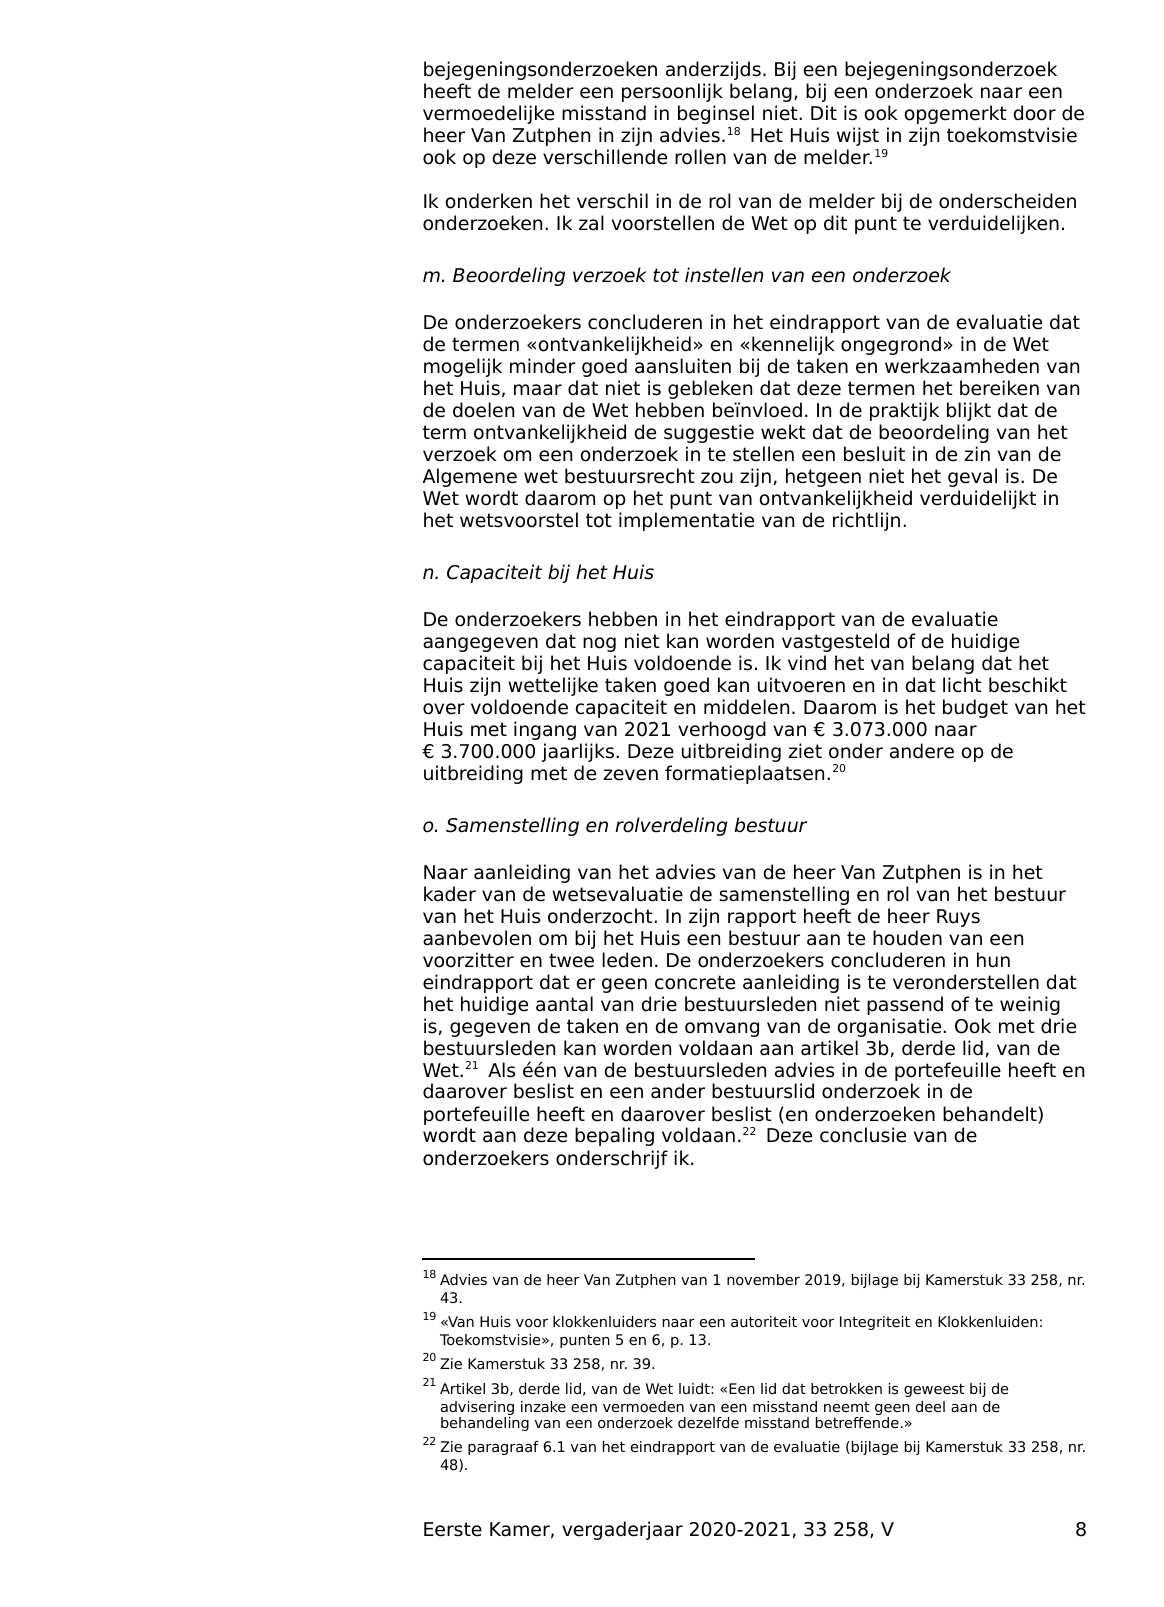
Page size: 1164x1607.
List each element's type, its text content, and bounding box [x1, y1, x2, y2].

text Zie Kamerstuk 33 258, nr. 39. [422, 1352, 1087, 1374]
text bejegeningsonderzoeken anderzijds. Bij een bejegeningsonderzoek heeft de melder een persoonlijk belang, bij een onderzoek naar een vermoedelijke misstand in beginsel niet. Dit is ook opgemerkt door de heer Van Zutphen in zijn advies. Het Huis wijst in zijn toekomstvisie ook op deze verschillende rollen van de melder. [422, 59, 1087, 169]
text Advies van de heer Van Zutphen van 1 november 2019, bijlage bij Kamerstuk 33 258, nr. 43. [422, 1268, 1087, 1307]
text Zie paragraaf 6.1 van het eindrapport van de evaluatie (bijlage bij Kamerstuk 33 258, nr. 48). [422, 1435, 1087, 1474]
text De onderzoekers hebben in het eindrapport van de evaluatie aangegeven dat nog niet kan worden vastgesteld of de huidige capaciteit bij het Huis voldoende is. Ik vind het van belang dat het Huis zijn wettelijke taken goed kan uitvoeren en in dat licht beschikt over voldoende capaciteit en middelen. Daarom is het budget van het Huis met ingang van 2021 verhoogd van € 3.073.000 naar € 3.700.000 jaarlijks. Deze uitbreiding ziet onder andere op de uitbreiding met de zeven formatieplaatsen. [422, 609, 1087, 785]
subtitle m. Beoordeling verzoek tot instellen van een onderzoek [422, 265, 1087, 287]
text De onderzoekers concluderen in het eindrapport van de evaluatie dat de termen «ontvankelijkheid» en «kennelijk ongegrond» in de Wet mogelijk minder goed aansluiten bij de taken en werkzaamheden van het Huis, maar dat niet is gebleken dat deze termen het bereiken van de doelen van de Wet hebben beïnvloed. In de praktijk blijkt dat de term ontvankelijkheid de suggestie wekt dat de beoordeling van het verzoek om een onderzoek in te stellen een besluit in de zin van de Algemene wet bestuursrecht zou zijn, hetgeen niet het geval is. De Wet wordt daarom op het punt van ontvankelijkheid verduidelijkt in het wetsvoorstel tot implementatie van de richtlijn. [422, 312, 1087, 532]
text «Van Huis voor klokkenluiders naar een autoriteit voor Integriteit en Klokkenluiden: Toekomstvisie», punten 5 en 6, p. 13. [422, 1310, 1087, 1349]
text Artikel 3b, derde lid, van de Wet luidt: «Een lid dat betrokken is geweest bij de advisering inzake een vermoeden van een misstand neemt geen deel aan de behandeling van een onderzoek dezelfde misstand betreffende.» [422, 1377, 1087, 1432]
subtitle n. Capaciteit bij het Huis [422, 562, 1087, 584]
subtitle o. Samenstelling en rolverdeling bestuur [422, 815, 1087, 837]
text Naar aanleiding van het advies van de heer Van Zutphen is in het kader van de wetsevaluatie de samenstelling en rol van het bestuur van het Huis onderzocht. In zijn rapport heeft de heer Ruys aanbevolen om bij het Huis een bestuur aan te houden van een voorzitter en twee leden. De onderzoekers concluderen in hun eindrapport dat er geen concrete aanleiding is te veronderstellen dat het huidige aantal van drie bestuursleden niet passend of te weinig is, gegeven de taken en de omvang van de organisatie. Ook met drie bestuursleden kan worden voldaan aan artikel 3b, derde lid, van de Wet. Als één van de bestuursleden advies in de portefeuille heeft en daarover beslist en een ander bestuurslid onderzoek in de portefeuille heeft en daarover beslist (en onderzoeken behandelt) wordt aan deze bepaling voldaan. Deze conclusie van de onderzoekers onderschrijf ik. [422, 862, 1087, 1169]
text Ik onderken het verschil in de rol van de melder bij de onderscheiden onderzoeken. Ik zal voorstellen de Wet op dit punt te verduidelijken. [422, 191, 1087, 235]
